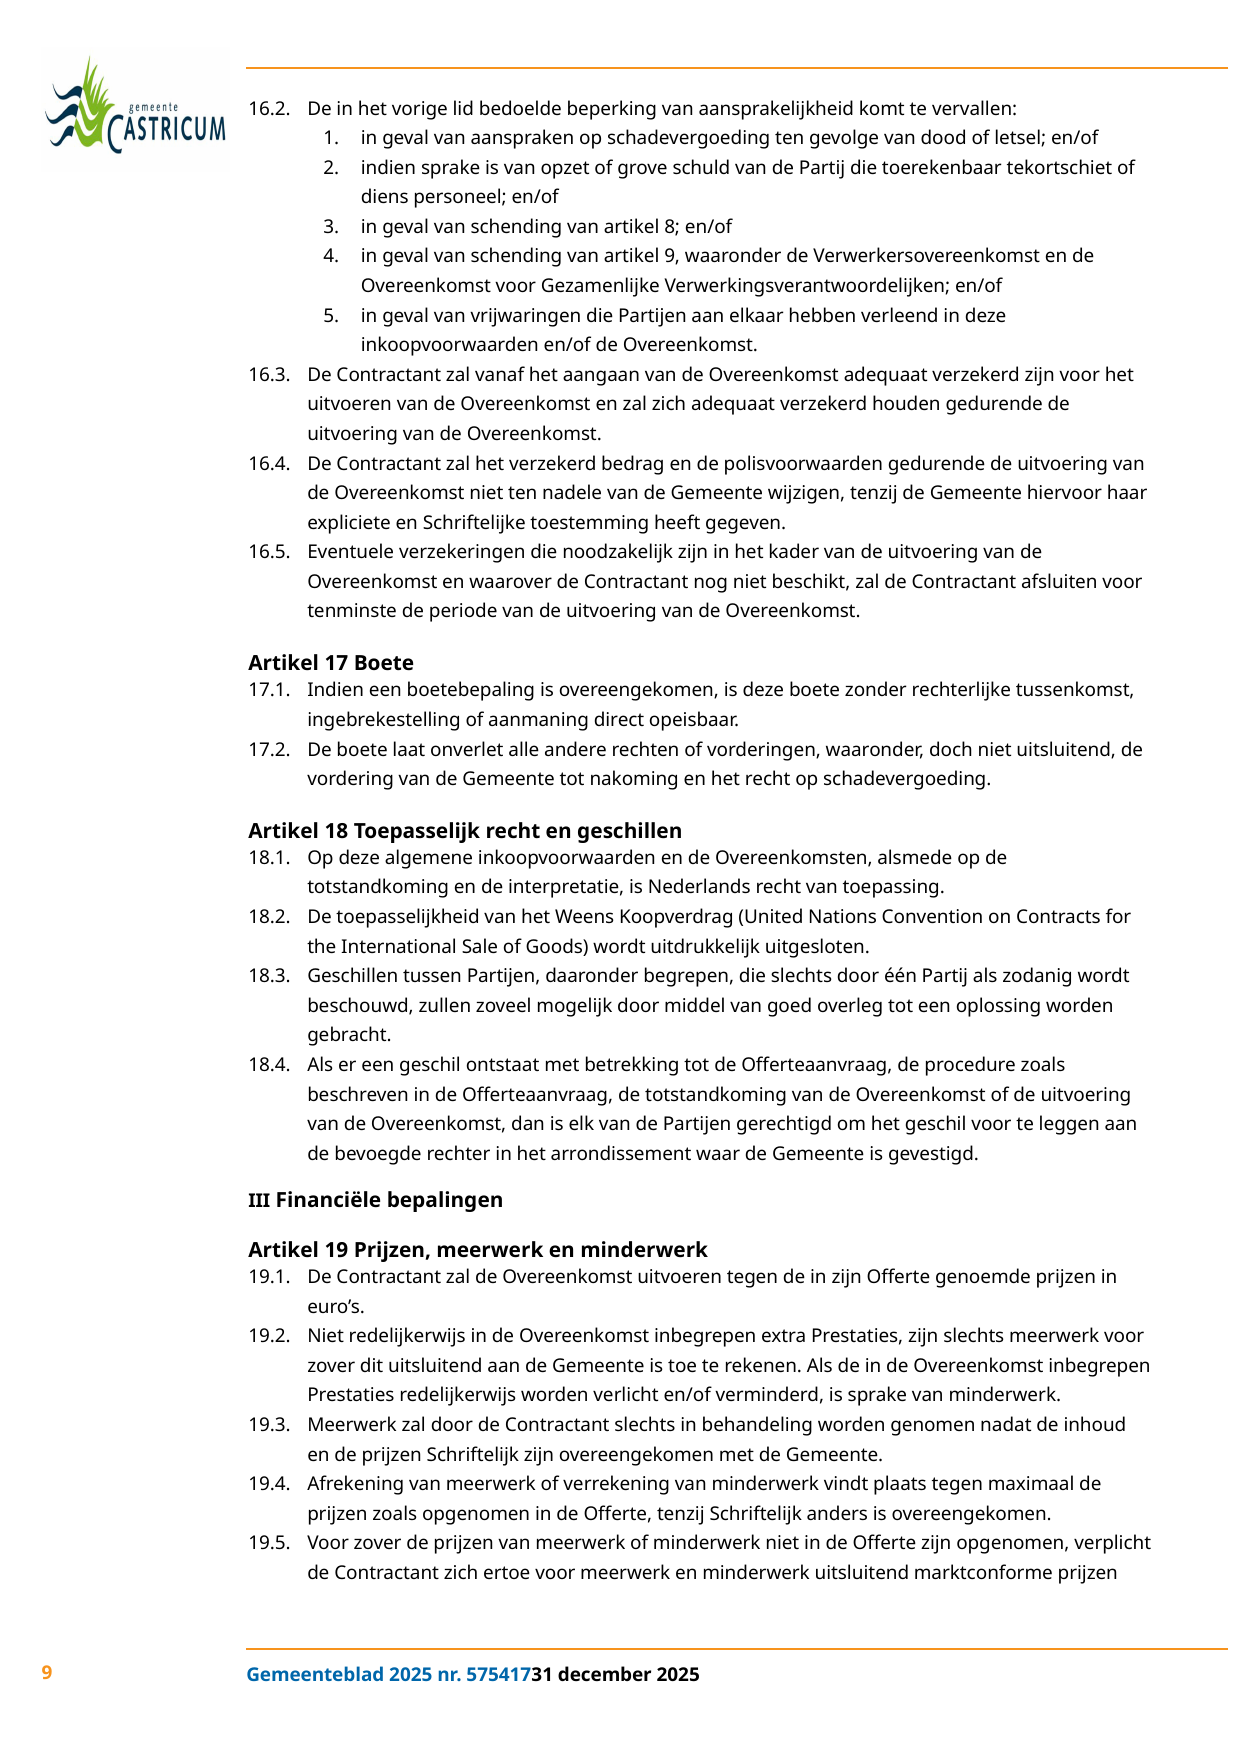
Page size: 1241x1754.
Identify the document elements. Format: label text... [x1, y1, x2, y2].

list De toepasselijkheid van het Weens Koopverdrag (United Nations Convention on Contracts for the International Sale of Goods) wordt uitdrukkelijk uitgesloten. [248, 903, 1152, 959]
list De Contractant zal de Overeenkomst uitvoeren tegen de in zijn Offerte genoemde prijzen in euro’s. [248, 1263, 1152, 1319]
picture [41, 47, 231, 172]
text Artikel 18 Toepasselijk recht en geschillen [248, 816, 1152, 844]
list Eventuele verzekeringen die noodzakelijk zijn in het kader van de uitvoering van de Overeenkomst en waarover de Contractant nog niet beschikt, zal de Contractant afsluiten voor tenminste de periode van de uitvoering van de Overeenkomst. [248, 538, 1152, 623]
list Afrekening van meerwerk of verrekening van minderwerk vindt plaats tegen maximaal de prijzen zoals opgenomen in de Offerte, tenzij Schriftelijk anders is overeengekomen. [248, 1470, 1152, 1526]
list indien sprake is van opzet of grove schuld van de Partij die toerekenbaar tekortschiet of diens personeel; en/of [323, 154, 1152, 209]
list Als er een geschil ontstaat met betrekking tot de Offerteaanvraag, de procedure zoals beschreven in de Offerteaanvraag, de totstandkoming van de Overeenkomst of de uitvoering van de Overeenkomst, dan is elk van de Partijen gerechtigd om het geschil voor te leggen aan de bevoegde rechter in het arrondissement waar de Gemeente is gevestigd. [248, 1051, 1152, 1166]
list in geval van schending van artikel 9, waaronder de Verwerkersovereenkomst en de Overeenkomst voor Gezamenlijke Verwerkingsverantwoordelijken; en/of [323, 243, 1152, 298]
list Geschillen tussen Partijen, daaronder begrepen, die slechts door één Partij als zodanig wordt beschouwd, zullen zoveel mogelijk door middel van goed overleg tot een oplossing worden gebracht. [248, 962, 1152, 1047]
list De in het vorige lid bedoelde beperking van aansprakelijkheid komt te vervallen: [248, 95, 1152, 121]
list Indien een boetebepaling is overeengekomen, is deze boete zonder rechterlijke tussenkomst, ingebrekestelling of aanmaning direct opeisbaar. [248, 677, 1152, 732]
list De Contractant zal vanaf het aangaan van de Overeenkomst adequaat verzekerd zijn voor het uitvoeren van de Overeenkomst en zal zich adequaat verzekerd houden gedurende de uitvoering van de Overeenkomst. [248, 361, 1152, 446]
list in geval van schending van artikel 8; en/of [323, 213, 1152, 239]
list Niet redelijkerwijs in de Overeenkomst inbegrepen extra Prestaties, zijn slechts meerwerk voor zover dit uitsluitend aan de Gemeente is toe te rekenen. Als de in de Overeenkomst inbegrepen Prestaties redelijkerwijs worden verlicht en/of verminderd, is sprake van minderwerk. [248, 1322, 1152, 1407]
list De Contractant zal het verzekerd bedrag en de polisvoorwaarden gedurende de uitvoering van de Overeenkomst niet ten nadele van de Gemeente wijzigen, tenzij de Gemeente hiervoor haar expliciete en Schriftelijke toestemming heeft gegeven. [248, 450, 1152, 535]
list De boete laat onverlet alle andere rechten of vorderingen, waaronder, doch niet uitsluitend, de vordering van de Gemeente tot nakoming en het recht op schadevergoeding. [248, 736, 1152, 791]
text Artikel 19 Prijzen, meerwerk en minderwerk [248, 1235, 1152, 1263]
list Voor zover de prijzen van meerwerk of minderwerk niet in de Offerte zijn opgenomen, verplicht de Contractant zich ertoe voor meerwerk en minderwerk uitsluitend marktconforme prijzen [248, 1529, 1152, 1585]
list in geval van aanspraken op schadevergoeding ten gevolge van dood of letsel; en/of [323, 124, 1152, 150]
list Op deze algemene inkoopvoorwaarden en de Overeenkomsten, alsmede op de totstandkoming en de interpretatie, is Nederlands recht van toepassing. [248, 844, 1152, 899]
text Artikel 17 Boete [248, 648, 1152, 677]
list in geval van vrijwaringen die Partijen aan elkaar hebben verleend in deze inkoopvoorwaarden en/of de Overeenkomst. [323, 302, 1152, 357]
text III Financiële bepalingen [248, 1186, 1152, 1214]
list Meerwerk zal door de Contractant slechts in behandeling worden genomen nadat de inhoud en de prijzen Schriftelijk zijn overeengekomen met de Gemeente. [248, 1411, 1152, 1467]
